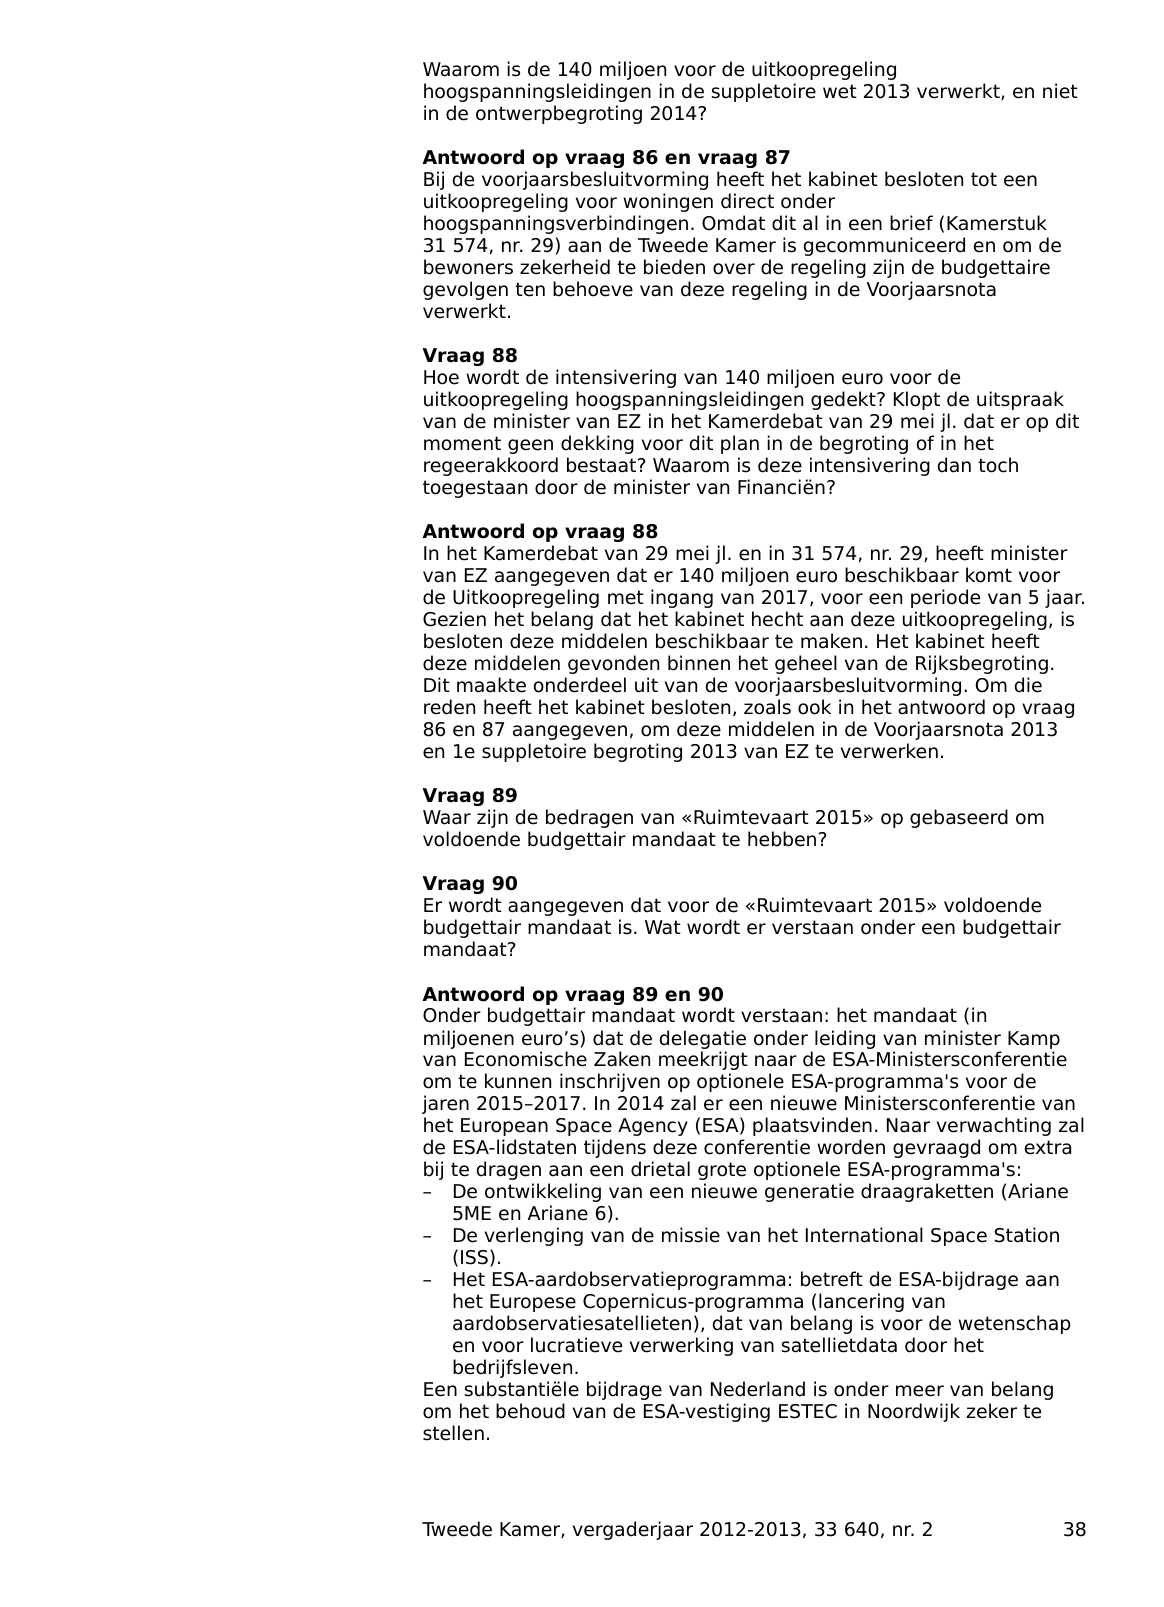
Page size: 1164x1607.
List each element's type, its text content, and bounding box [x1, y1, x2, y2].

text Hoe wordt de intensivering van 140 miljoen euro voor de uitkoopregeling hoogspanningsleidingen gedekt? Klopt de uitspraak van de minister van EZ in het Kamerdebat van 29 mei jl. dat er op dit moment geen dekking voor dit plan in de begroting of in het regeerakkoord bestaat? Waarom is deze intensivering dan toch toegestaan door de minister van Financiën? [422, 367, 1087, 499]
text Antwoord op vraag 88 [422, 521, 1087, 543]
text Vraag 88 [422, 345, 1087, 367]
text Waarom is de 140 miljoen voor de uitkoopregeling hoogspanningsleidingen in de suppletoire wet 2013 verwerkt, en niet in de ontwerpbegroting 2014? [422, 59, 1087, 125]
text In het Kamerdebat van 29 mei jl. en in 31 574, nr. 29, heeft minister van EZ aangegeven dat er 140 miljoen euro beschikbaar komt voor de Uitkoopregeling met ingang van 2017, voor een periode van 5 jaar. Gezien het belang dat het kabinet hecht aan deze uitkoopregeling, is besloten deze middelen beschikbaar te maken. Het kabinet heeft deze middelen gevonden binnen het geheel van de Rijksbegroting. Dit maakte onderdeel uit van de voorjaarsbesluitvorming. Om die reden heeft het kabinet besloten, zoals ook in het antwoord op vraag 86 en 87 aangegeven, om deze middelen in de Voorjaarsnota 2013 en 1e suppletoire begroting 2013 van EZ te verwerken. [422, 543, 1087, 763]
text Een substantiële bijdrage van Nederland is onder meer van belang om het behoud van de ESA-vestiging ESTEC in Noordwijk zeker te stellen. [422, 1379, 1087, 1445]
text Vraag 90 [422, 873, 1087, 895]
text Vraag 89 [422, 785, 1087, 807]
text Antwoord op vraag 86 en vraag 87 [422, 147, 1087, 169]
text Waar zijn de bedragen van «Ruimtevaart 2015» op gebaseerd om voldoende budgettair mandaat te hebben? [422, 807, 1087, 851]
text – De ontwikkeling van een nieuwe generatie draagraketten (Ariane 5ME en Ariane 6). [422, 1181, 1087, 1225]
text – Het ESA-aardobservatieprogramma: betreft de ESA-bijdrage aan het Europese Copernicus-programma (lancering van aardobservatiesatellieten), dat van belang is voor de wetenschap en voor lucratieve verwerking van satellietdata door het bedrijfsleven. [422, 1269, 1087, 1379]
text Antwoord op vraag 89 en 90 [422, 983, 1087, 1005]
text – De verlenging van de missie van het International Space Station (ISS). [422, 1225, 1087, 1269]
text Onder budgettair mandaat wordt verstaan: het mandaat (in miljoenen euro’s) dat de delegatie onder leiding van minister Kamp van Economische Zaken meekrijgt naar de ESA-Ministersconferentie om te kunnen inschrijven op optionele ESA-programma's voor de jaren 2015–2017. In 2014 zal er een nieuwe Ministersconferentie van het European Space Agency (ESA) plaatsvinden. Naar verwachting zal de ESA-lidstaten tijdens deze conferentie worden gevraagd om extra bij te dragen aan een drietal grote optionele ESA-programma's: [422, 1005, 1087, 1181]
text Bij de voorjaarsbesluitvorming heeft het kabinet besloten tot een uitkoopregeling voor woningen direct onder hoogspanningsverbindingen. Omdat dit al in een brief (Kamerstuk 31 574, nr. 29) aan de Tweede Kamer is gecommuniceerd en om de bewoners zekerheid te bieden over de regeling zijn de budgettaire gevolgen ten behoeve van deze regeling in de Voorjaarsnota verwerkt. [422, 169, 1087, 323]
text Er wordt aangegeven dat voor de «Ruimtevaart 2015» voldoende budgettair mandaat is. Wat wordt er verstaan onder een budgettair mandaat? [422, 895, 1087, 961]
